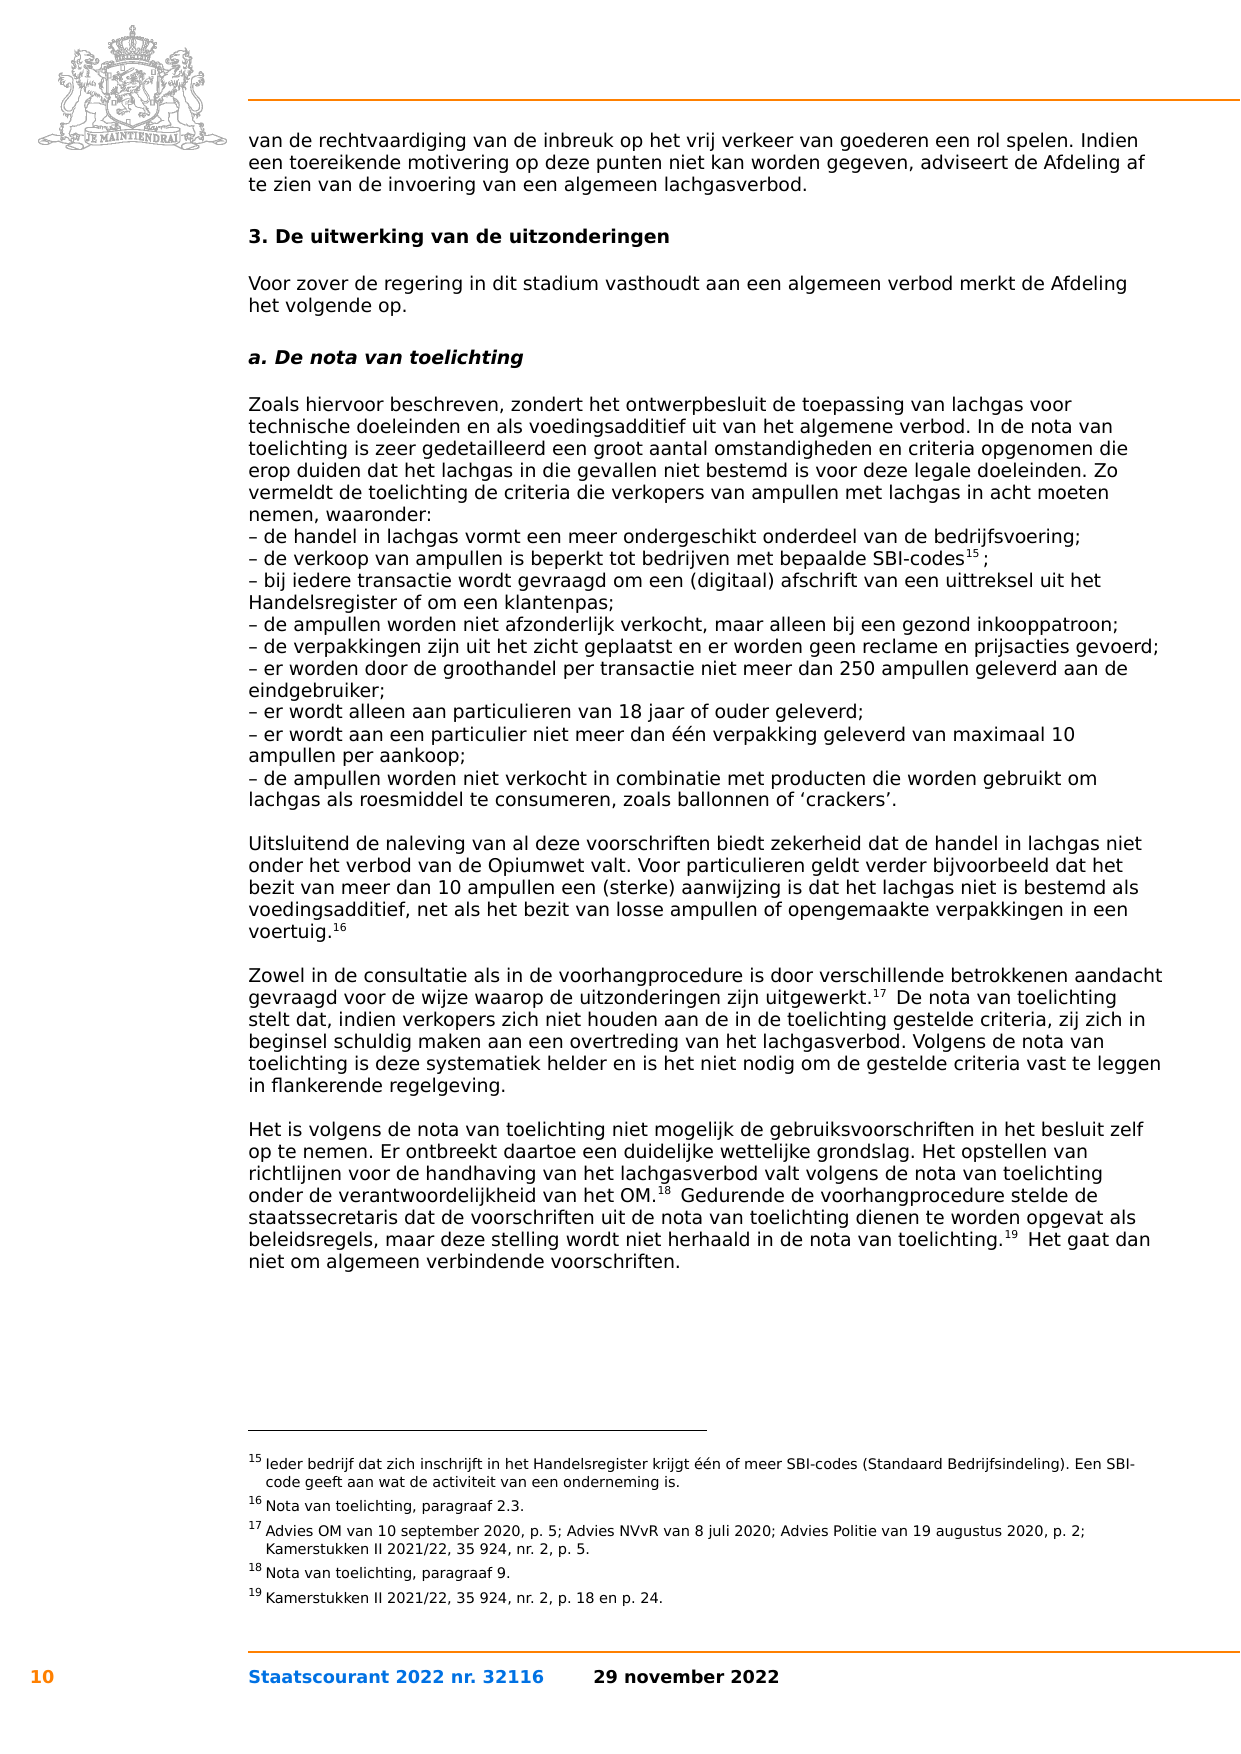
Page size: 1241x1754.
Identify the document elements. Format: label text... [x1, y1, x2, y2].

text Advies OM van 10 september 2020, p. 5; Advies NVvR van 8 juli 2020; Advies Politie van 19 augustus 2020, p. 2; Kamerstukken II 2021/22, 35 924, nr. 2, p. 5. [248, 1519, 1163, 1558]
text – er wordt alleen aan particulieren van 18 jaar of ouder geleverd; [248, 701, 1163, 723]
text Uitsluitend de naleving van al deze voorschriften biedt zekerheid dat de handel in lachgas niet onder het verbod van de Opiumwet valt. Voor particulieren geldt verder bijvoorbeeld dat het bezit van meer dan 10 ampullen een (sterke) aanwijzing is dat het lachgas niet is bestemd als voedingsadditief, net als het bezit van losse ampullen of opengemaakte verpakkingen in een voertuig. [248, 833, 1163, 943]
text – er worden door de groothandel per transactie niet meer dan 250 ampullen geleverd aan de eindgebruiker; [248, 657, 1163, 701]
picture [38, 25, 227, 150]
text van de rechtvaardiging van de inbreuk op het vrij verkeer van goederen een rol spelen. Indien een toereikende motivering op deze punten niet kan worden gegeven, adviseert de Afdeling af te zien van de invoering van een algemeen lachgasverbod. [248, 130, 1163, 196]
text – de verpakkingen zijn uit het zicht geplaatst en er worden geen reclame en prijsacties gevoerd; [248, 636, 1163, 657]
text Nota van toelichting, paragraaf 2.3. [248, 1494, 1163, 1516]
text Zowel in de consultatie als in de voorhangprocedure is door verschillende betrokkenen aandacht gevraagd voor de wijze waarop de uitzonderingen zijn uitgewerkt. De nota van toelichting stelt dat, indien verkopers zich niet houden aan de in de toelichting gestelde criteria, zij zich in beginsel schuldig maken aan een overtreding van het lachgasverbod. Volgens de nota van toelichting is deze systematiek helder en is het niet nodig om de gestelde criteria vast te leggen in flankerende regelgeving. [248, 965, 1163, 1097]
text – bij iedere transactie wordt gevraagd om een (digitaal) afschrift van een uittreksel uit het Handelsregister of om een klantenpas; [248, 569, 1163, 613]
text – de verkoop van ampullen is beperkt tot bedrijven met bepaalde SBI-codes; [248, 548, 1163, 569]
text Kamerstukken II 2021/22, 35 924, nr. 2, p. 18 en p. 24. [248, 1586, 1163, 1608]
subtitle 3. De uitwerking van de uitzonderingen [248, 226, 1163, 248]
text – er wordt aan een particulier niet meer dan één verpakking geleverd van maximaal 10 ampullen per aankoop; [248, 723, 1163, 767]
text Ieder bedrijf dat zich inschrijft in het Handelsregister krijgt één of meer SBI-codes (Standaard Bedrijfsindeling). Een SBI-code geeft aan wat de activiteit van een onderneming is. [248, 1452, 1163, 1491]
text Zoals hiervoor beschreven, zondert het ontwerpbesluit de toepassing van lachgas voor technische doeleinden en als voedingsadditief uit van het algemene verbod. In de nota van toelichting is zeer gedetailleerd een groot aantal omstandigheden en criteria opgenomen die erop duiden dat het lachgas in die gevallen niet bestemd is voor deze legale doeleinden. Zo vermeldt de toelichting de criteria die verkopers van ampullen met lachgas in acht moeten nemen, waaronder: [248, 394, 1163, 526]
text Voor zover de regering in dit stadium vasthoudt aan een algemeen verbod merkt de Afdeling het volgende op. [248, 273, 1163, 317]
text Het is volgens de nota van toelichting niet mogelijk de gebruiksvoorschriften in het besluit zelf op te nemen. Er ontbreekt daartoe een duidelijke wettelijke grondslag. Het opstellen van richtlijnen voor de handhaving van het lachgasverbod valt volgens de nota van toelichting onder de verantwoordelijkheid van het OM. Gedurende de voorhangprocedure stelde de staatssecretaris dat de voorschriften uit de nota van toelichting dienen te worden opgevat als beleidsregels, maar deze stelling wordt niet herhaald in de nota van toelichting. Het gaat dan niet om algemeen verbindende voorschriften. [248, 1119, 1163, 1273]
text Nota van toelichting, paragraaf 9. [248, 1561, 1163, 1583]
text – de ampullen worden niet verkocht in combinatie met producten die worden gebruikt om lachgas als roesmiddel te consumeren, zoals ballonnen of ‘crackers’. [248, 767, 1163, 811]
text – de ampullen worden niet afzonderlijk verkocht, maar alleen bij een gezond inkooppatroon; [248, 613, 1163, 636]
subtitle a. De nota van toelichting [248, 347, 1163, 369]
text – de handel in lachgas vormt een meer ondergeschikt onderdeel van de bedrijfsvoering; [248, 526, 1163, 548]
